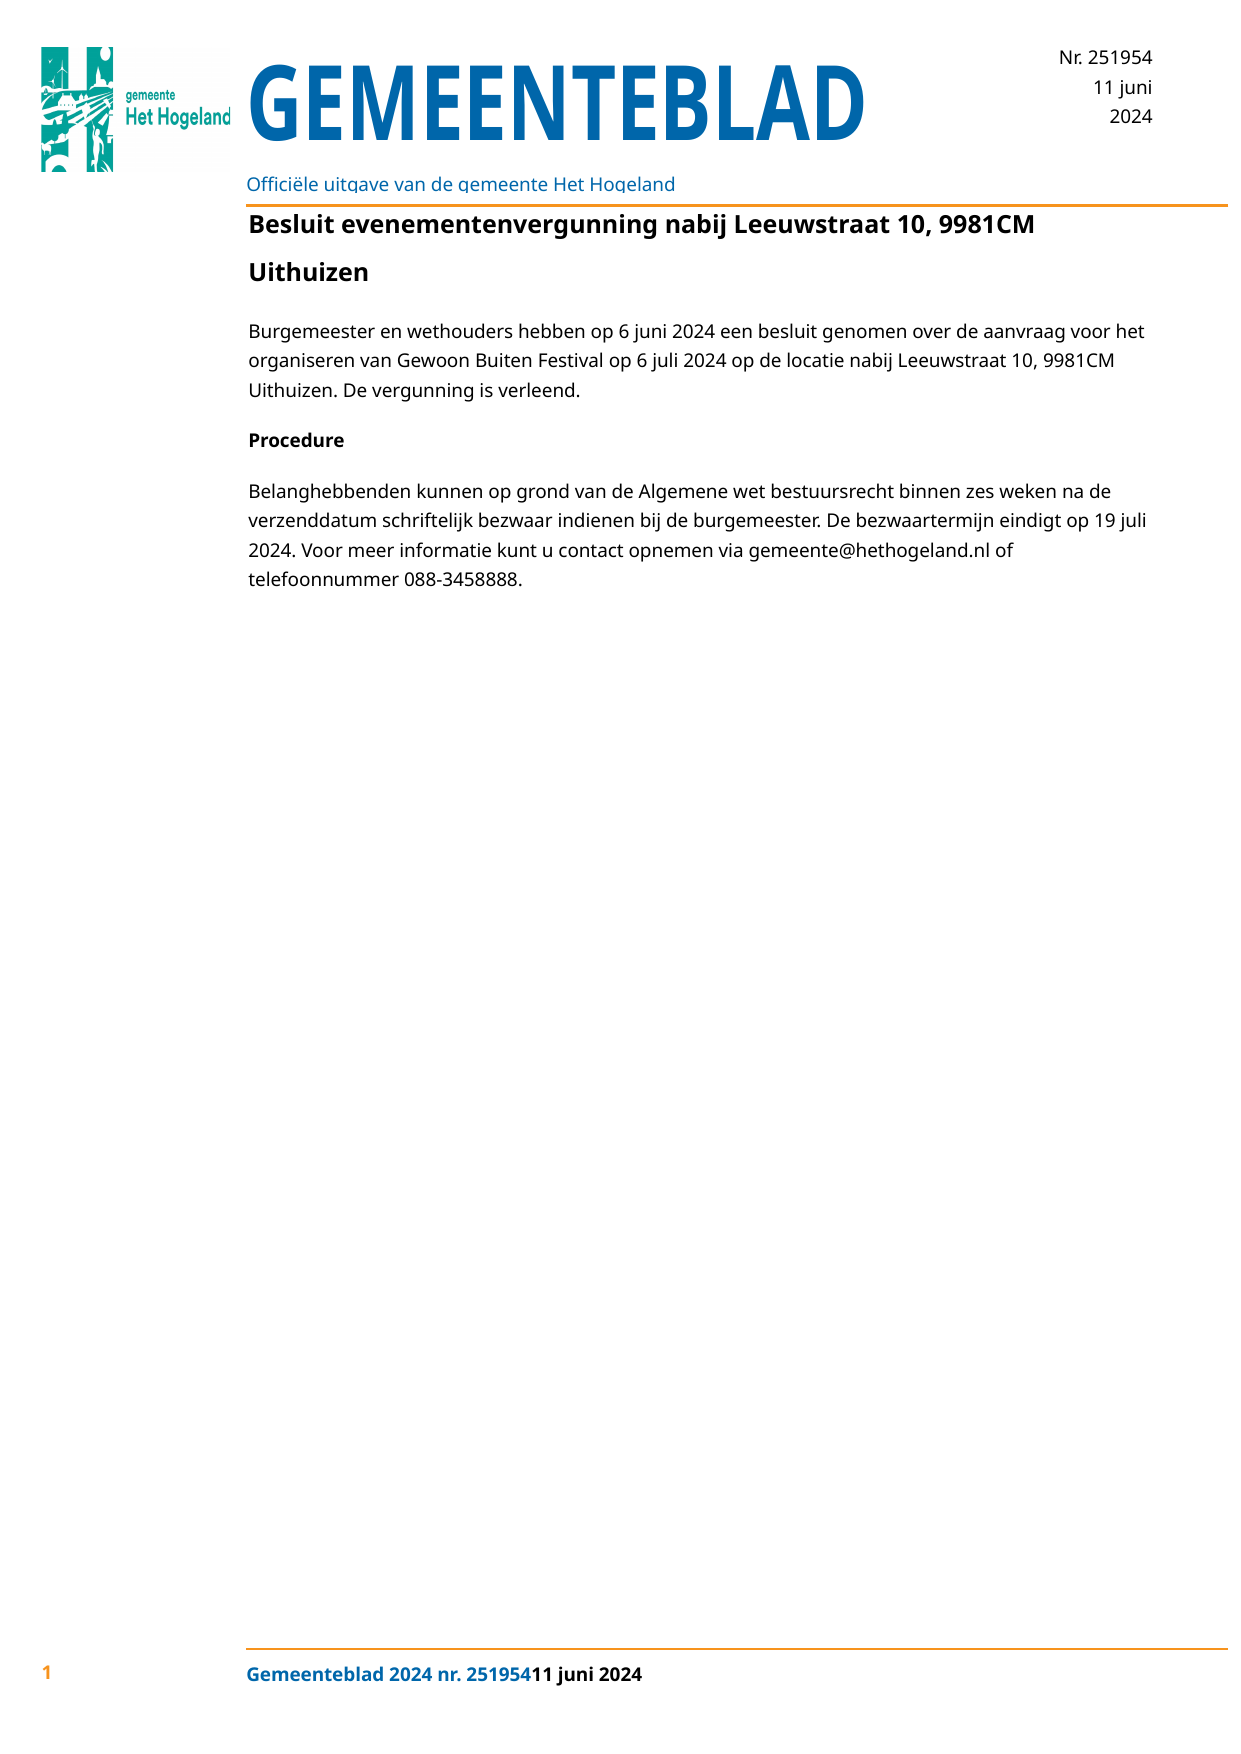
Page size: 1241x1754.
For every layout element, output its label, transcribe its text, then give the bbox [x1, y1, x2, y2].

text Besluit evenementenvergunning nabij Leeuwstraat 10, 9981CM Uithuizen [248, 207, 1152, 288]
text Burgemeester en wethouders hebben op 6 juni 2024 een besluit genomen over de aanvraag voor het organiseren van Gewoon Buiten Festival op 6 juli 2024 op de locatie nabij Leeuwstraat 10, 9981CM Uithuizen. De vergunning is verleend. [248, 318, 1152, 403]
text Procedure [248, 427, 1152, 453]
text Belanghebbenden kunnen op grond van de Algemene wet bestuursrecht binnen zes weken na de verzenddatum schriftelijk bezwaar indienen bij de burgemeester. De bezwaartermijn eindigt op 19 juli 2024. Voor meer informatie kunt u contact opnemen via gemeente@hethogeland.nl of telefoonnummer 088-3458888. [248, 478, 1152, 592]
picture [41, 47, 231, 172]
